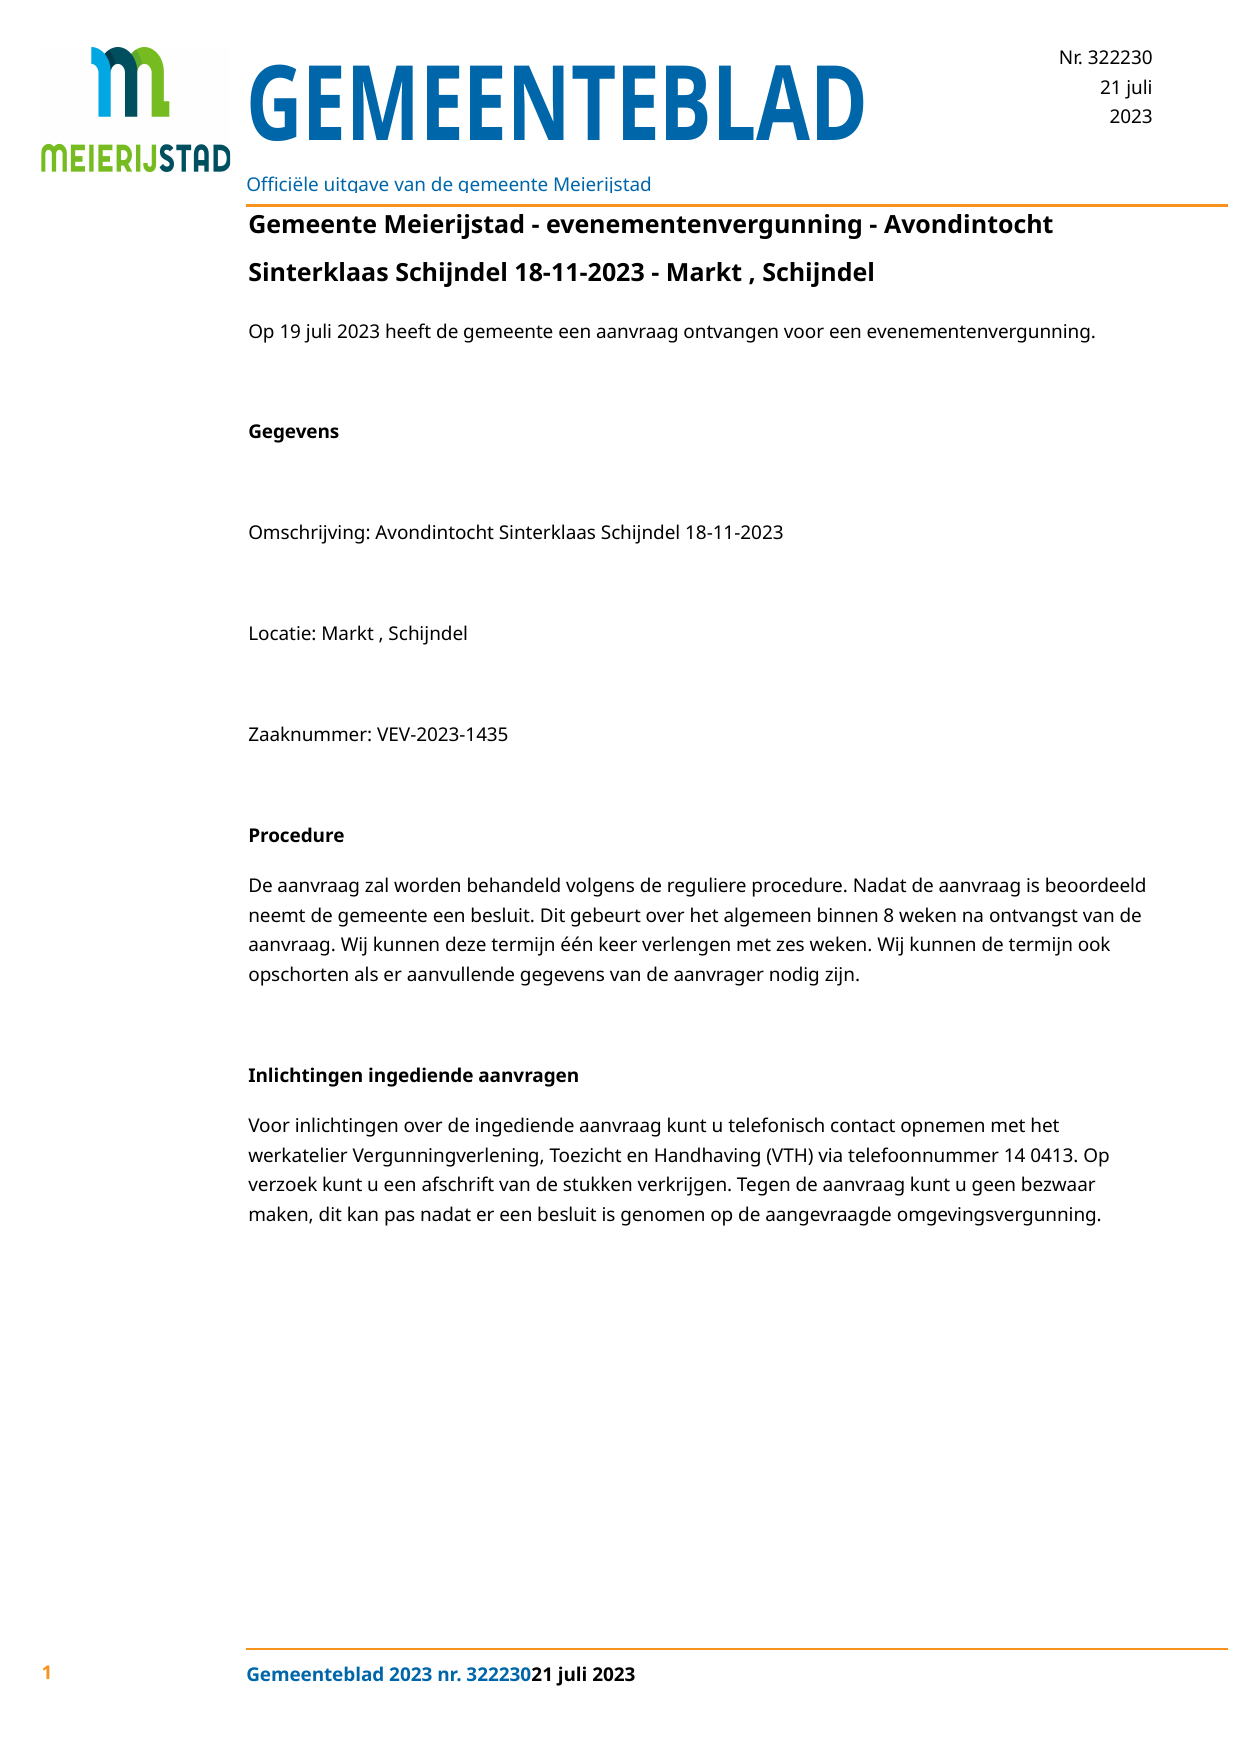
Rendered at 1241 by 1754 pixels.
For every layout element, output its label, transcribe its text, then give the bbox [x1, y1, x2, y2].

text Omschrijving: Avondintocht Sinterklaas Schijndel 18-11-2023 [248, 519, 1152, 545]
text Gemeente Meierijstad - evenementenvergunning - Avondintocht Sinterklaas Schijndel 18-11-2023 - Markt , Schijndel [248, 207, 1152, 288]
text Locatie: Markt , Schijndel [248, 620, 1152, 646]
text Zaaknummer: VEV-2023-1435 [248, 721, 1152, 747]
text Inlichtingen ingediende aanvragen [248, 1062, 1152, 1088]
picture [41, 47, 231, 172]
text Op 19 juli 2023 heeft de gemeente een aanvraag ontvangen voor een evenementenvergunning. [248, 318, 1152, 344]
text De aanvraag zal worden behandeld volgens de reguliere procedure. Nadat de aanvraag is beoordeeld neemt de gemeente een besluit. Dit gebeurt over het algemeen binnen 8 weken na ontvangst van de aanvraag. Wij kunnen deze termijn één keer verlengen met zes weken. Wij kunnen de termijn ook opschorten als er aanvullende gegevens van de aanvrager nodig zijn. [248, 872, 1152, 987]
text Gegevens [248, 419, 1152, 444]
text Procedure [248, 822, 1152, 848]
text Voor inlichtingen over de ingediende aanvraag kunt u telefonisch contact opnemen met het werkatelier Vergunningverlening, Toezicht en Handhaving (VTH) via telefoonnummer 14 0413. Op verzoek kunt u een afschrift van de stukken verkrijgen. Tegen de aanvraag kunt u geen bezwaar maken, dit kan pas nadat er een besluit is genomen op de aangevraagde omgevingsvergunning. [248, 1112, 1152, 1227]
